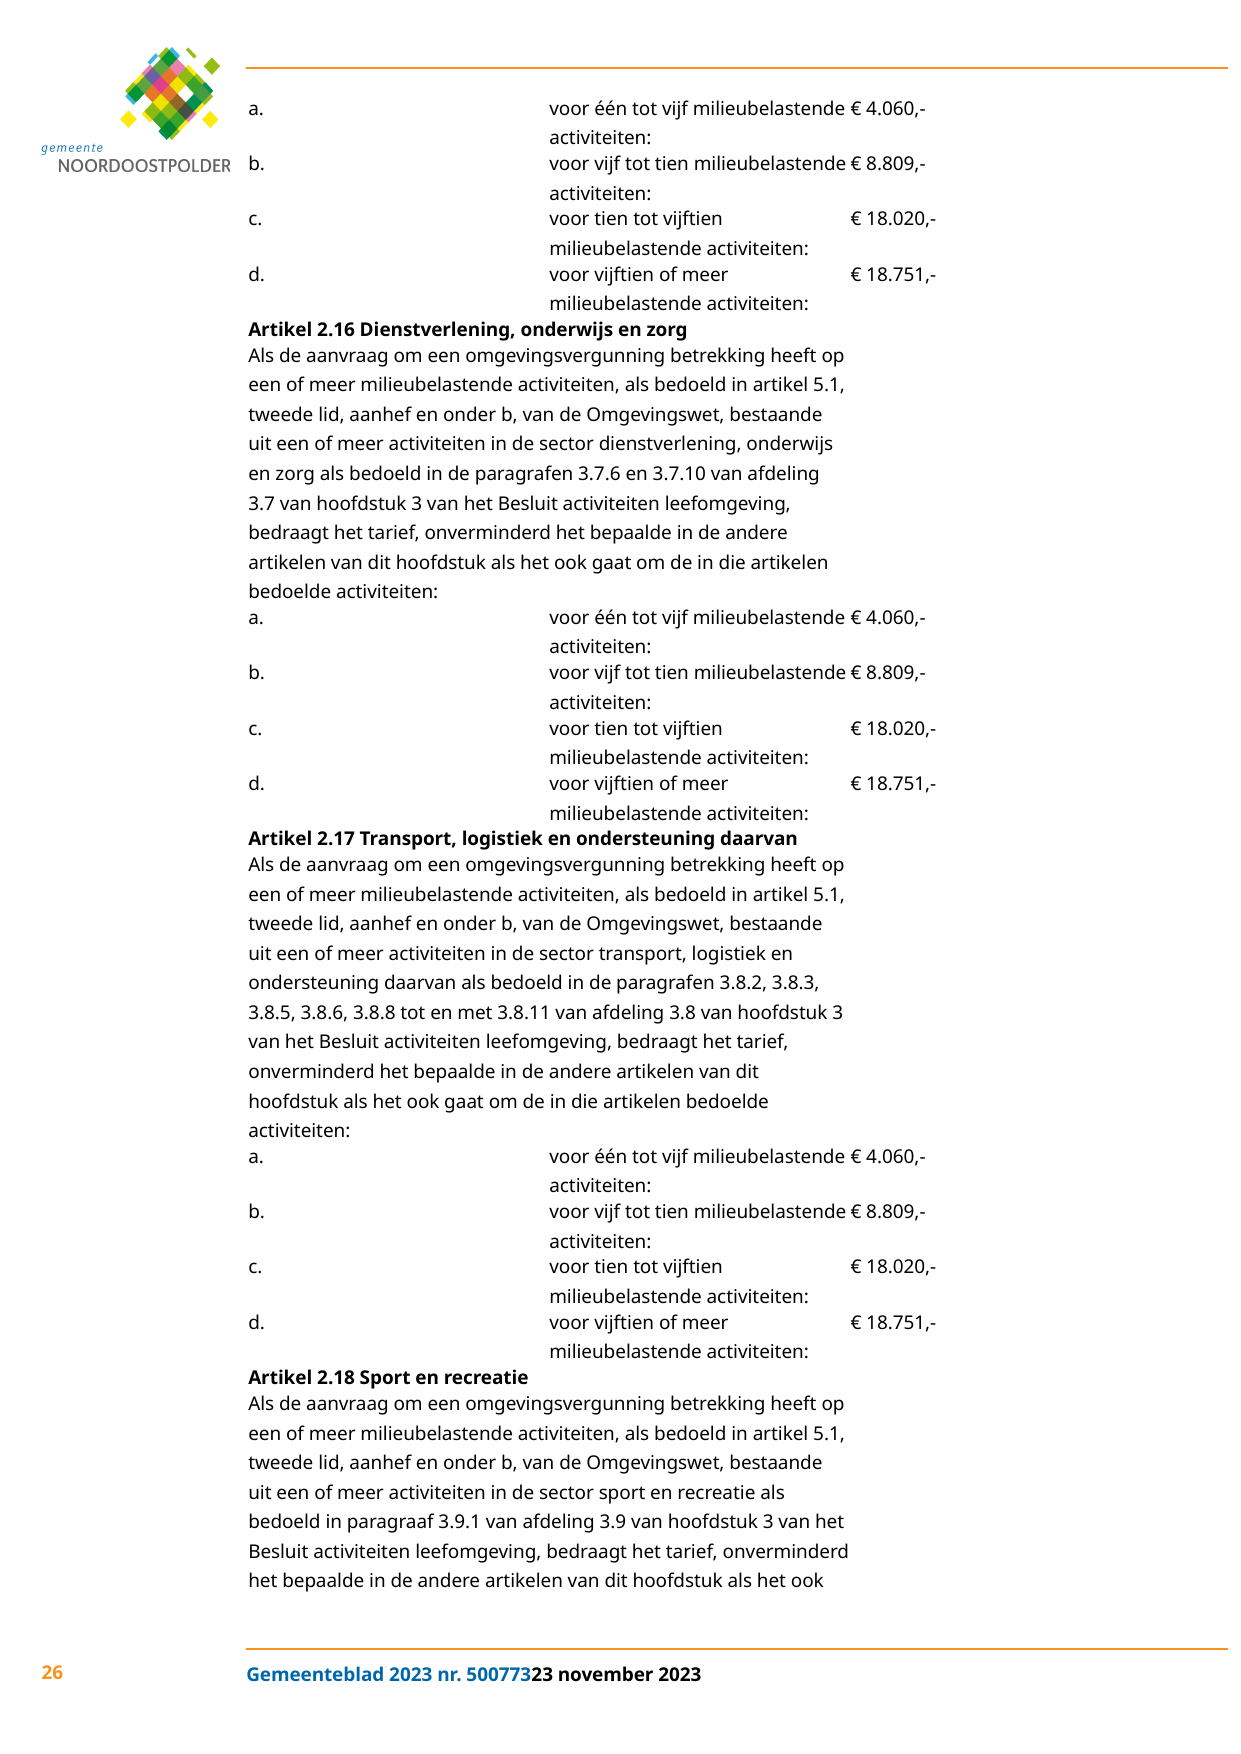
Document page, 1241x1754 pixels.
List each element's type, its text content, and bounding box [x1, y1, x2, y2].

table_cell [850, 316, 1152, 342]
table_cell € 18.751,- [850, 261, 1152, 316]
table_cell € 4.060,- [850, 604, 1152, 659]
picture [41, 47, 231, 172]
table_cell Als de aanvraag om een omgevingsvergunning betrekking heeft op een of meer milieubelastende activiteiten, als bedoeld in artikel 5.1, tweede lid, aanhef en onder b, van de Omgevingswet, bestaande uit een of meer activiteiten in de sector sport en recreatie als bedoeld in paragraaf 3.9.1 van afdeling 3.9 van hoofdstuk 3 van het Besluit activiteiten leefomgeving, bedraagt het tarief, onverminderd het bepaalde in de andere artikelen van dit hoofdstuk als het ook [248, 1390, 850, 1593]
table_cell voor vijf tot tien milieubelastende activiteiten: [549, 660, 850, 715]
table_cell b. [248, 660, 549, 715]
table_cell € 8.809,- [850, 150, 1152, 205]
table_cell c. [248, 1254, 549, 1309]
table_cell voor tien tot vijftien milieubelastende activiteiten: [549, 1254, 850, 1309]
table_cell Artikel 2.16 Dienstverlening, onderwijs en zorg [248, 316, 850, 342]
table_cell voor vijf tot tien milieubelastende activiteiten: [549, 1199, 850, 1254]
table_cell € 18.020,- [850, 205, 1152, 261]
table_cell d. [248, 261, 549, 316]
table_cell € 18.751,- [850, 1309, 1152, 1364]
table_cell Artikel 2.17 Transport, logistiek en ondersteuning daarvan [248, 825, 850, 851]
table_cell [850, 1390, 1152, 1593]
table_cell b. [248, 1199, 549, 1254]
table_cell voor vijftien of meer milieubelastende activiteiten: [549, 261, 850, 316]
table_cell [850, 342, 1152, 604]
table_cell voor één tot vijf milieubelastende activiteiten: [549, 95, 850, 150]
table_cell a. [248, 604, 549, 659]
table_cell voor tien tot vijftien milieubelastende activiteiten: [549, 715, 850, 770]
table_cell € 4.060,- [850, 95, 1152, 150]
table_cell c. [248, 715, 549, 770]
table_cell € 8.809,- [850, 660, 1152, 715]
table_cell [850, 1364, 1152, 1390]
table_cell c. [248, 205, 549, 261]
table_cell voor vijftien of meer milieubelastende activiteiten: [549, 770, 850, 825]
table_cell voor één tot vijf milieubelastende activiteiten: [549, 1143, 850, 1198]
table_cell [850, 851, 1152, 1143]
table_cell € 18.020,- [850, 715, 1152, 770]
table_cell Als de aanvraag om een omgevingsvergunning betrekking heeft op een of meer milieubelastende activiteiten, als bedoeld in artikel 5.1, tweede lid, aanhef en onder b, van de Omgevingswet, bestaande uit een of meer activiteiten in de sector transport, logistiek en ondersteuning daarvan als bedoeld in de paragrafen 3.8.2, 3.8.3, 3.8.5, 3.8.6, 3.8.8 tot en met 3.8.11 van afdeling 3.8 van hoofdstuk 3 van het Besluit activiteiten leefomgeving, bedraagt het tarief, onverminderd het bepaalde in de andere artikelen van dit hoofdstuk als het ook gaat om de in die artikelen bedoelde activiteiten: [248, 851, 850, 1143]
table_cell € 18.020,- [850, 1254, 1152, 1309]
table_cell [850, 825, 1152, 851]
table_cell € 8.809,- [850, 1199, 1152, 1254]
table_cell Als de aanvraag om een omgevingsvergunning betrekking heeft op een of meer milieubelastende activiteiten, als bedoeld in artikel 5.1, tweede lid, aanhef en onder b, van de Omgevingswet, bestaande uit een of meer activiteiten in de sector dienstverlening, onderwijs en zorg als bedoeld in de paragrafen 3.7.6 en 3.7.10 van afdeling 3.7 van hoofdstuk 3 van het Besluit activiteiten leefomgeving, bedraagt het tarief, onverminderd het bepaalde in de andere artikelen van dit hoofdstuk als het ook gaat om de in die artikelen bedoelde activiteiten: [248, 342, 850, 604]
table_cell € 4.060,- [850, 1143, 1152, 1198]
table_cell Artikel 2.18 Sport en recreatie [248, 1364, 850, 1390]
table_cell voor vijftien of meer milieubelastende activiteiten: [549, 1309, 850, 1364]
table_cell € 18.751,- [850, 770, 1152, 825]
table_cell d. [248, 770, 549, 825]
table_cell b. [248, 150, 549, 205]
table_cell voor tien tot vijftien milieubelastende activiteiten: [549, 205, 850, 261]
table_cell voor vijf tot tien milieubelastende activiteiten: [549, 150, 850, 205]
table_cell a. [248, 1143, 549, 1198]
table_cell a. [248, 95, 549, 150]
table_cell voor één tot vijf milieubelastende activiteiten: [549, 604, 850, 659]
table_cell d. [248, 1309, 549, 1364]
